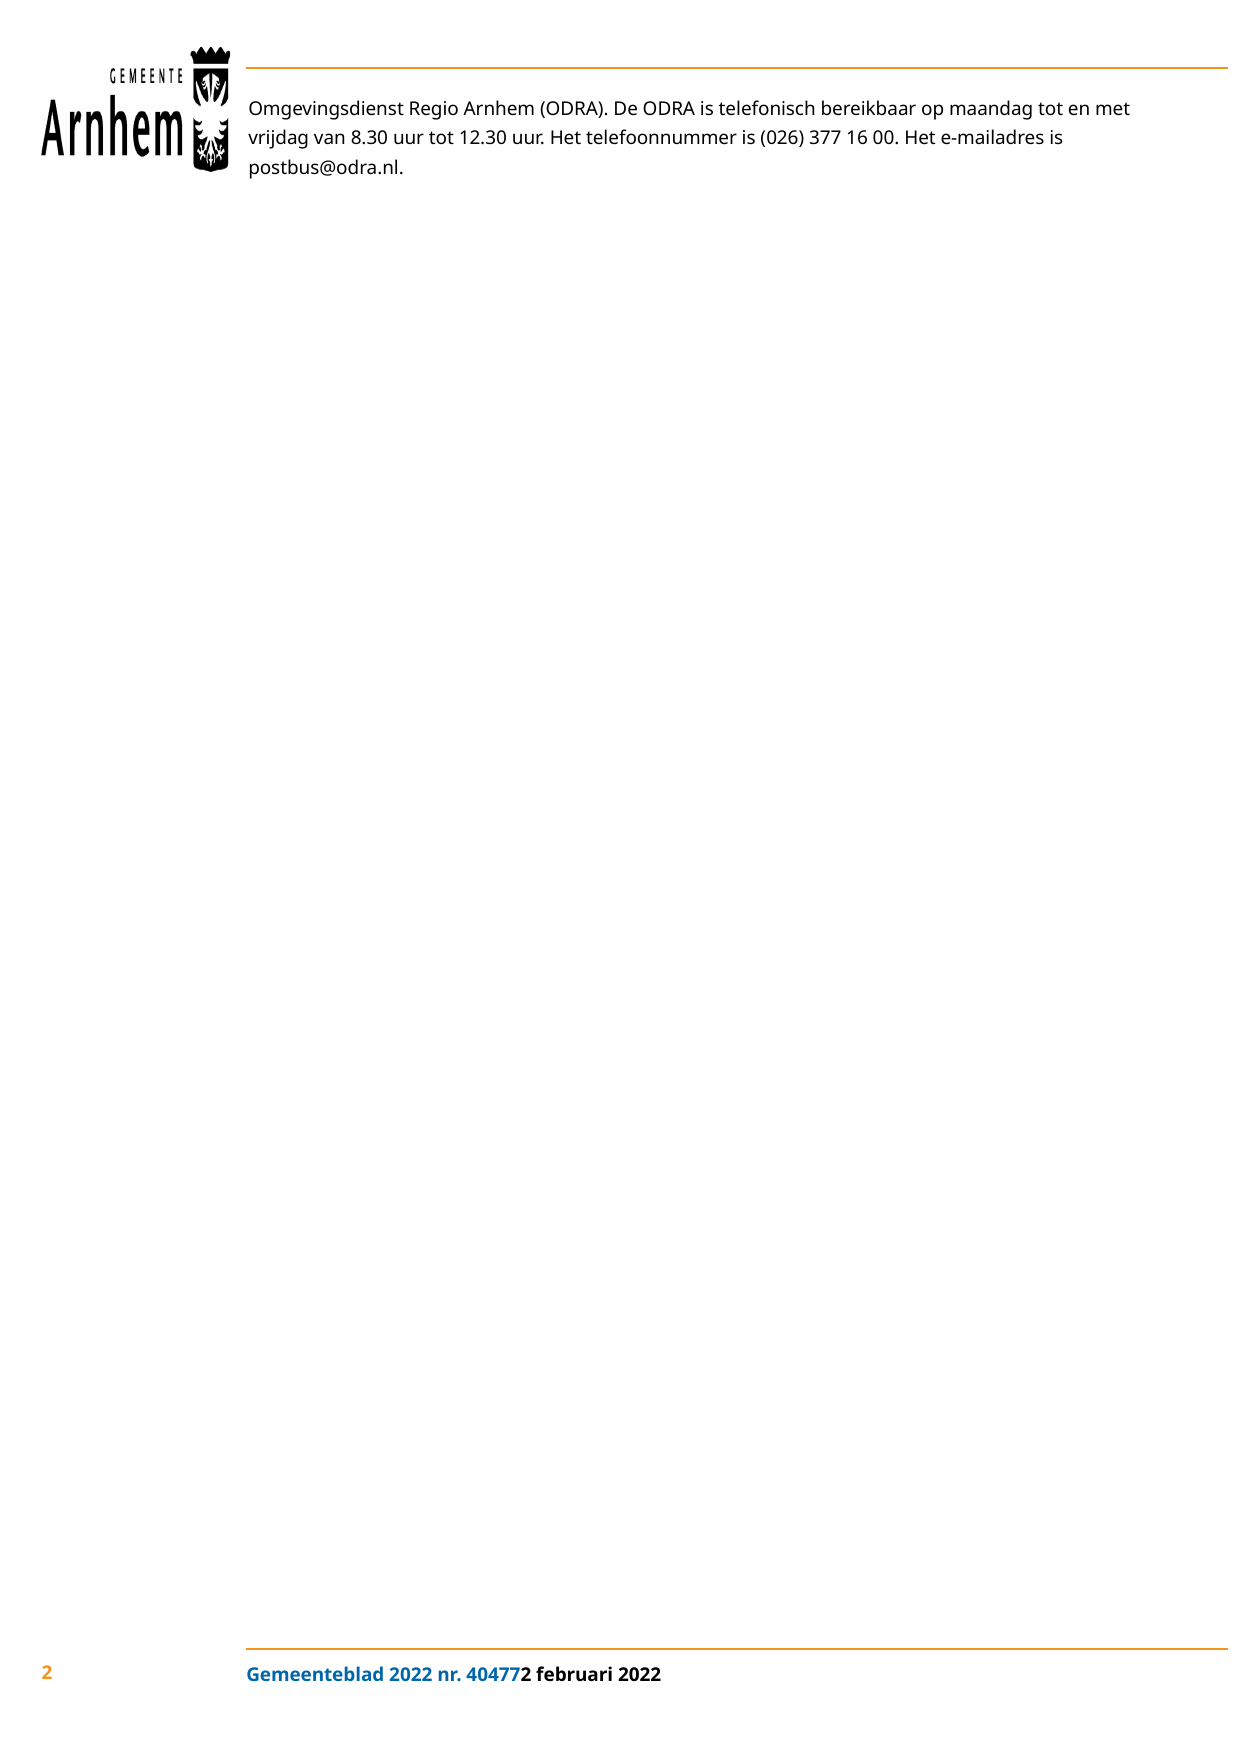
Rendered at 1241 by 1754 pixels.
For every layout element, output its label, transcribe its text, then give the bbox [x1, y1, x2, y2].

picture [41, 47, 231, 172]
text Omgevingsdienst Regio Arnhem (ODRA). De ODRA is telefonisch bereikbaar op maandag tot en met vrijdag van 8.30 uur tot 12.30 uur. Het telefoonnummer is (026) 377 16 00. Het e-mailadres is postbus@odra.nl. [248, 95, 1152, 180]
